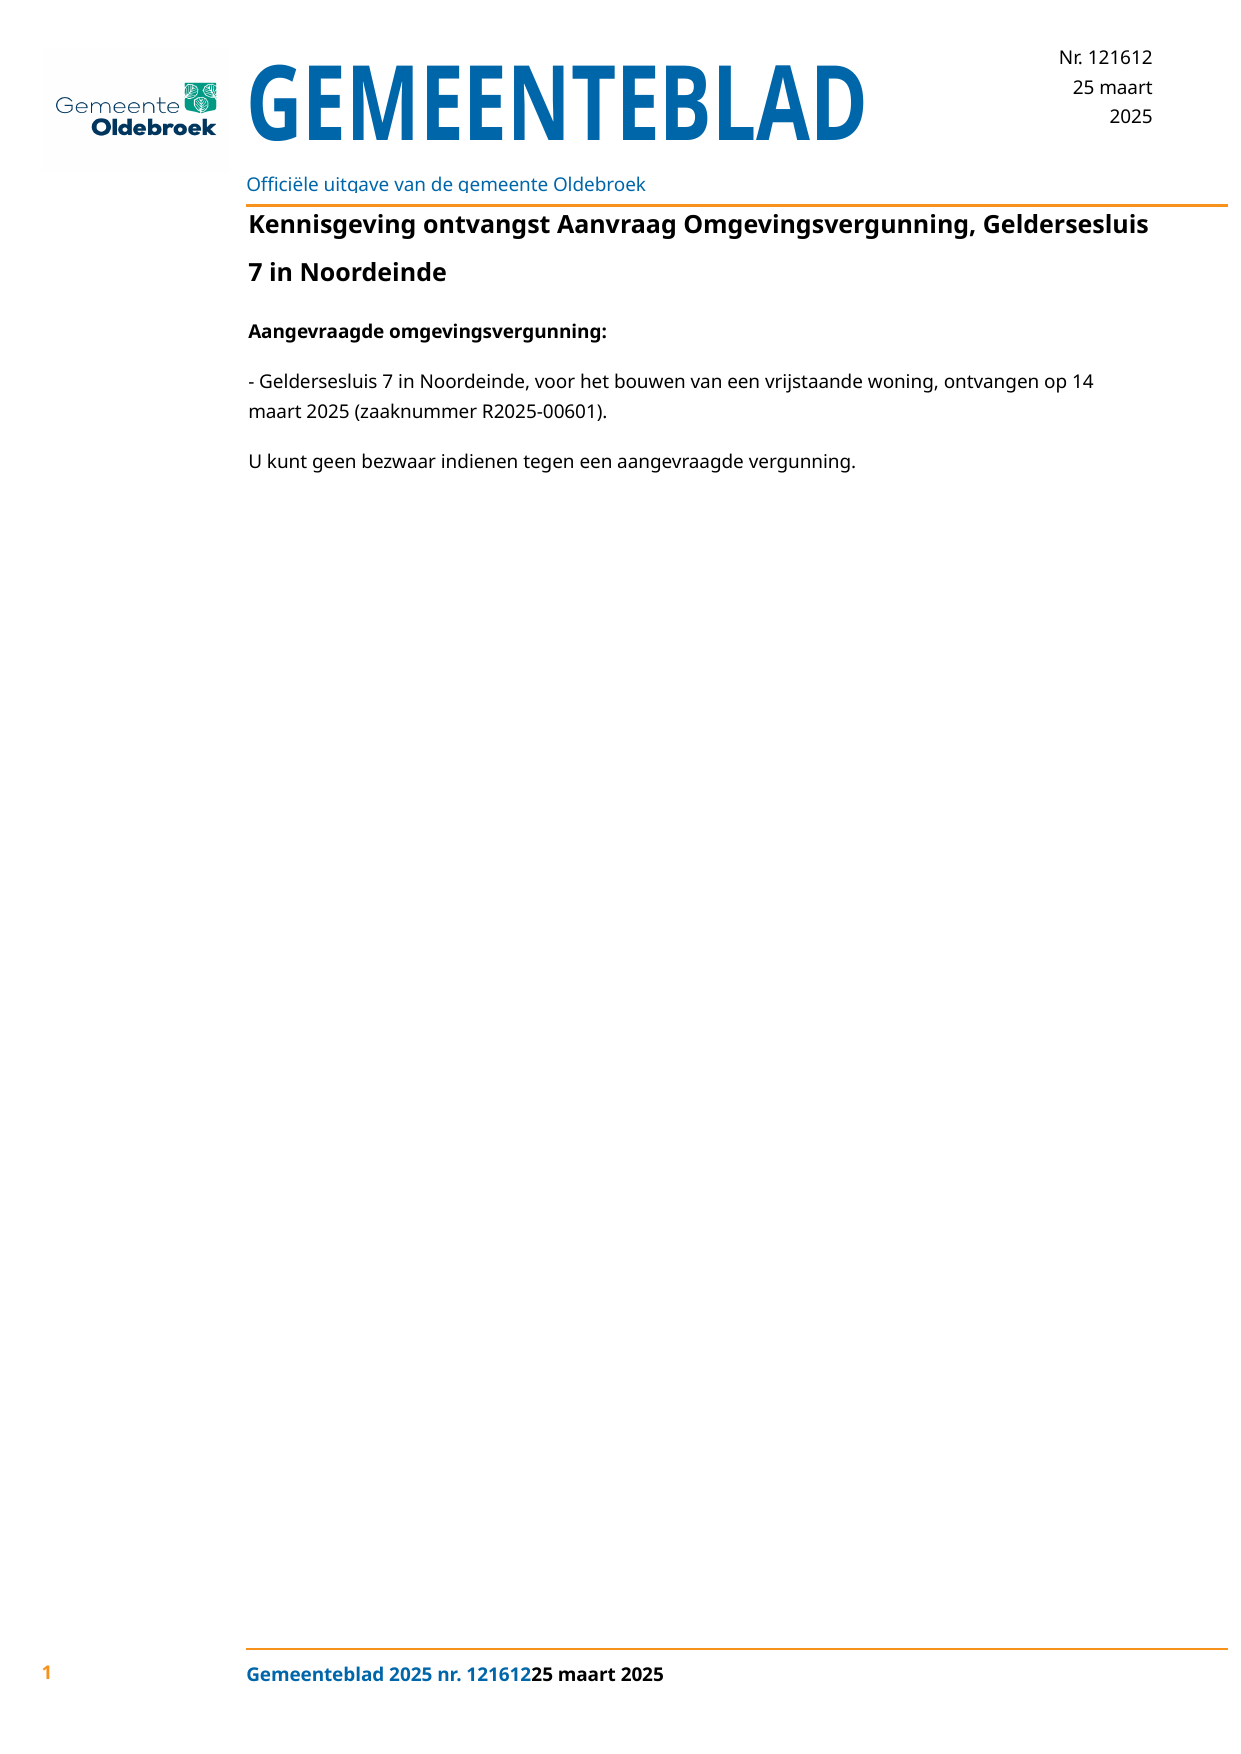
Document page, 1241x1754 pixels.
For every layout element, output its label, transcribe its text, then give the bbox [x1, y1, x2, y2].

text - Geldersesluis 7 in Noordeinde, voor het bouwen van een vrijstaande woning, ontvangen op 14 maart 2025 (zaaknummer R2025-00601). [248, 368, 1152, 424]
text Aangevraagde omgevingsvergunning: [248, 318, 1152, 344]
picture [41, 47, 231, 172]
text U kunt geen bezwaar indienen tegen een aangevraagde vergunning. [248, 448, 1152, 474]
text Kennisgeving ontvangst Aanvraag Omgevingsvergunning, Geldersesluis 7 in Noordeinde [248, 207, 1152, 288]
